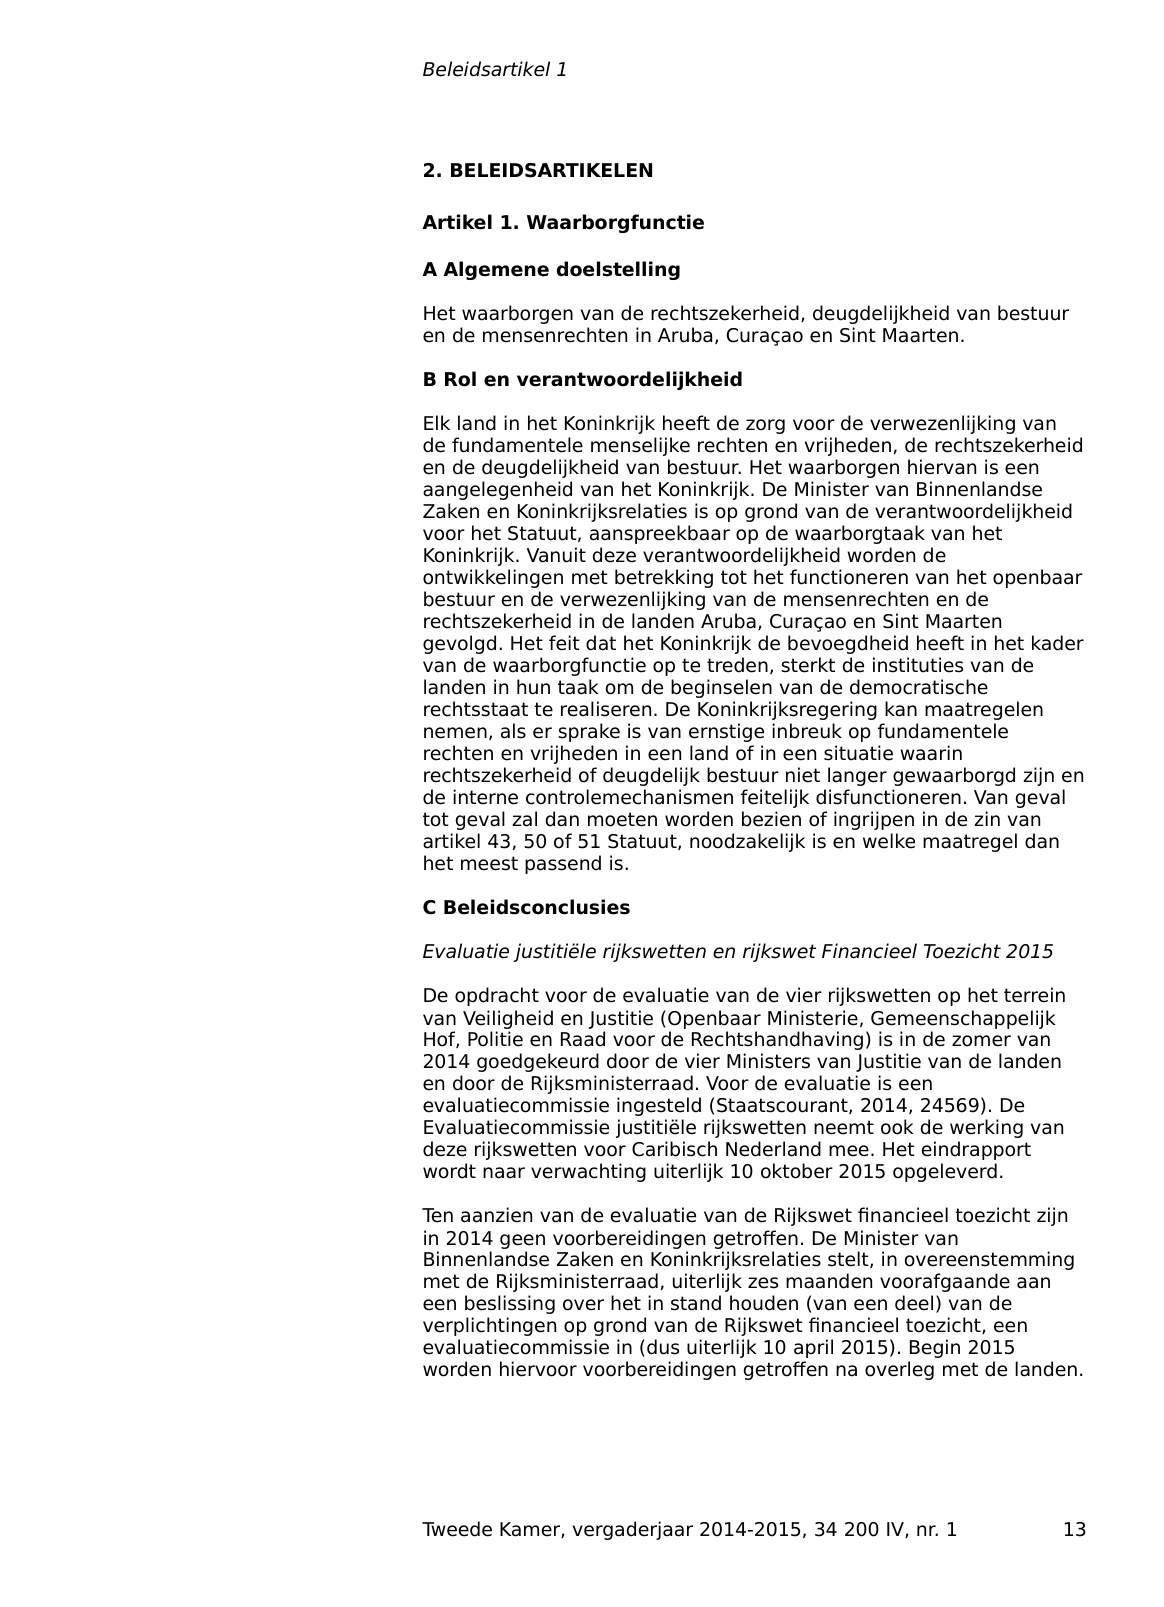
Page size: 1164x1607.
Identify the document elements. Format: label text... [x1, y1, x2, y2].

subtitle Evaluatie justitiële rijkswetten en rijkswet Financieel Toezicht 2015 [422, 941, 1087, 963]
subtitle B Rol en verantwoordelijkheid [422, 369, 1087, 391]
text Ten aanzien van de evaluatie van de Rijkswet financieel toezicht zijn in 2014 geen voorbereidingen getroffen. De Minister van Binnenlandse Zaken en Koninkrijksrelaties stelt, in overeenstemming met de Rijksministerraad, uiterlijk zes maanden voorafgaande aan een beslissing over het in stand houden (van een deel) van de verplichtingen op grond van de Rijkswet financieel toezicht, een evaluatiecommissie in (dus uiterlijk 10 april 2015). Begin 2015 worden hiervoor voorbereidingen getroffen na overleg met de landen. [422, 1205, 1087, 1381]
subtitle Artikel 1. Waarborgfunctie [422, 212, 1087, 234]
text De opdracht voor de evaluatie van de vier rijkswetten op het terrein van Veiligheid en Justitie (Openbaar Ministerie, Gemeenschappelijk Hof, Politie en Raad voor de Rechtshandhaving) is in de zomer van 2014 goedgekeurd door de vier Ministers van Justitie van de landen en door de Rijksministerraad. Voor de evaluatie is een evaluatiecommissie ingesteld (Staatscourant, 2014, 24569). De Evaluatiecommissie justitiële rijkswetten neemt ook de werking van deze rijkswetten voor Caribisch Nederland mee. Het eindrapport wordt naar verwachting uiterlijk 10 oktober 2015 opgeleverd. [422, 985, 1087, 1183]
subtitle A Algemene doelstelling [422, 259, 1087, 281]
text Het waarborgen van de rechtszekerheid, deugdelijkheid van bestuur en de mensenrechten in Aruba, Curaçao en Sint Maarten. [422, 303, 1087, 347]
subtitle 2. BELEIDSARTIKELEN [422, 160, 1087, 182]
subtitle C Beleidsconclusies [422, 897, 1087, 919]
text Elk land in het Koninkrijk heeft de zorg voor de verwezenlijking van de fundamentele menselijke rechten en vrijheden, de rechtszekerheid en de deugdelijkheid van bestuur. Het waarborgen hiervan is een aangelegenheid van het Koninkrijk. De Minister van Binnenlandse Zaken en Koninkrijksrelaties is op grond van de verantwoordelijkheid voor het Statuut, aanspreekbaar op de waarborgtaak van het Koninkrijk. Vanuit deze verantwoordelijkheid worden de ontwikkelingen met betrekking tot het functioneren van het openbaar bestuur en de verwezenlijking van de mensenrechten en de rechtszekerheid in de landen Aruba, Curaçao en Sint Maarten gevolgd. Het feit dat het Koninkrijk de bevoegdheid heeft in het kader van de waarborgfunctie op te treden, sterkt de instituties van de landen in hun taak om de beginselen van de democratische rechtsstaat te realiseren. De Koninkrijksregering kan maatregelen nemen, als er sprake is van ernstige inbreuk op fundamentele rechten en vrijheden in een land of in een situatie waarin rechtszekerheid of deugdelijk bestuur niet langer gewaarborgd zijn en de interne controlemechanismen feitelijk disfunctioneren. Van geval tot geval zal dan moeten worden bezien of ingrijpen in de zin van artikel 43, 50 of 51 Statuut, noodzakelijk is en welke maatregel dan het meest passend is. [422, 413, 1087, 875]
